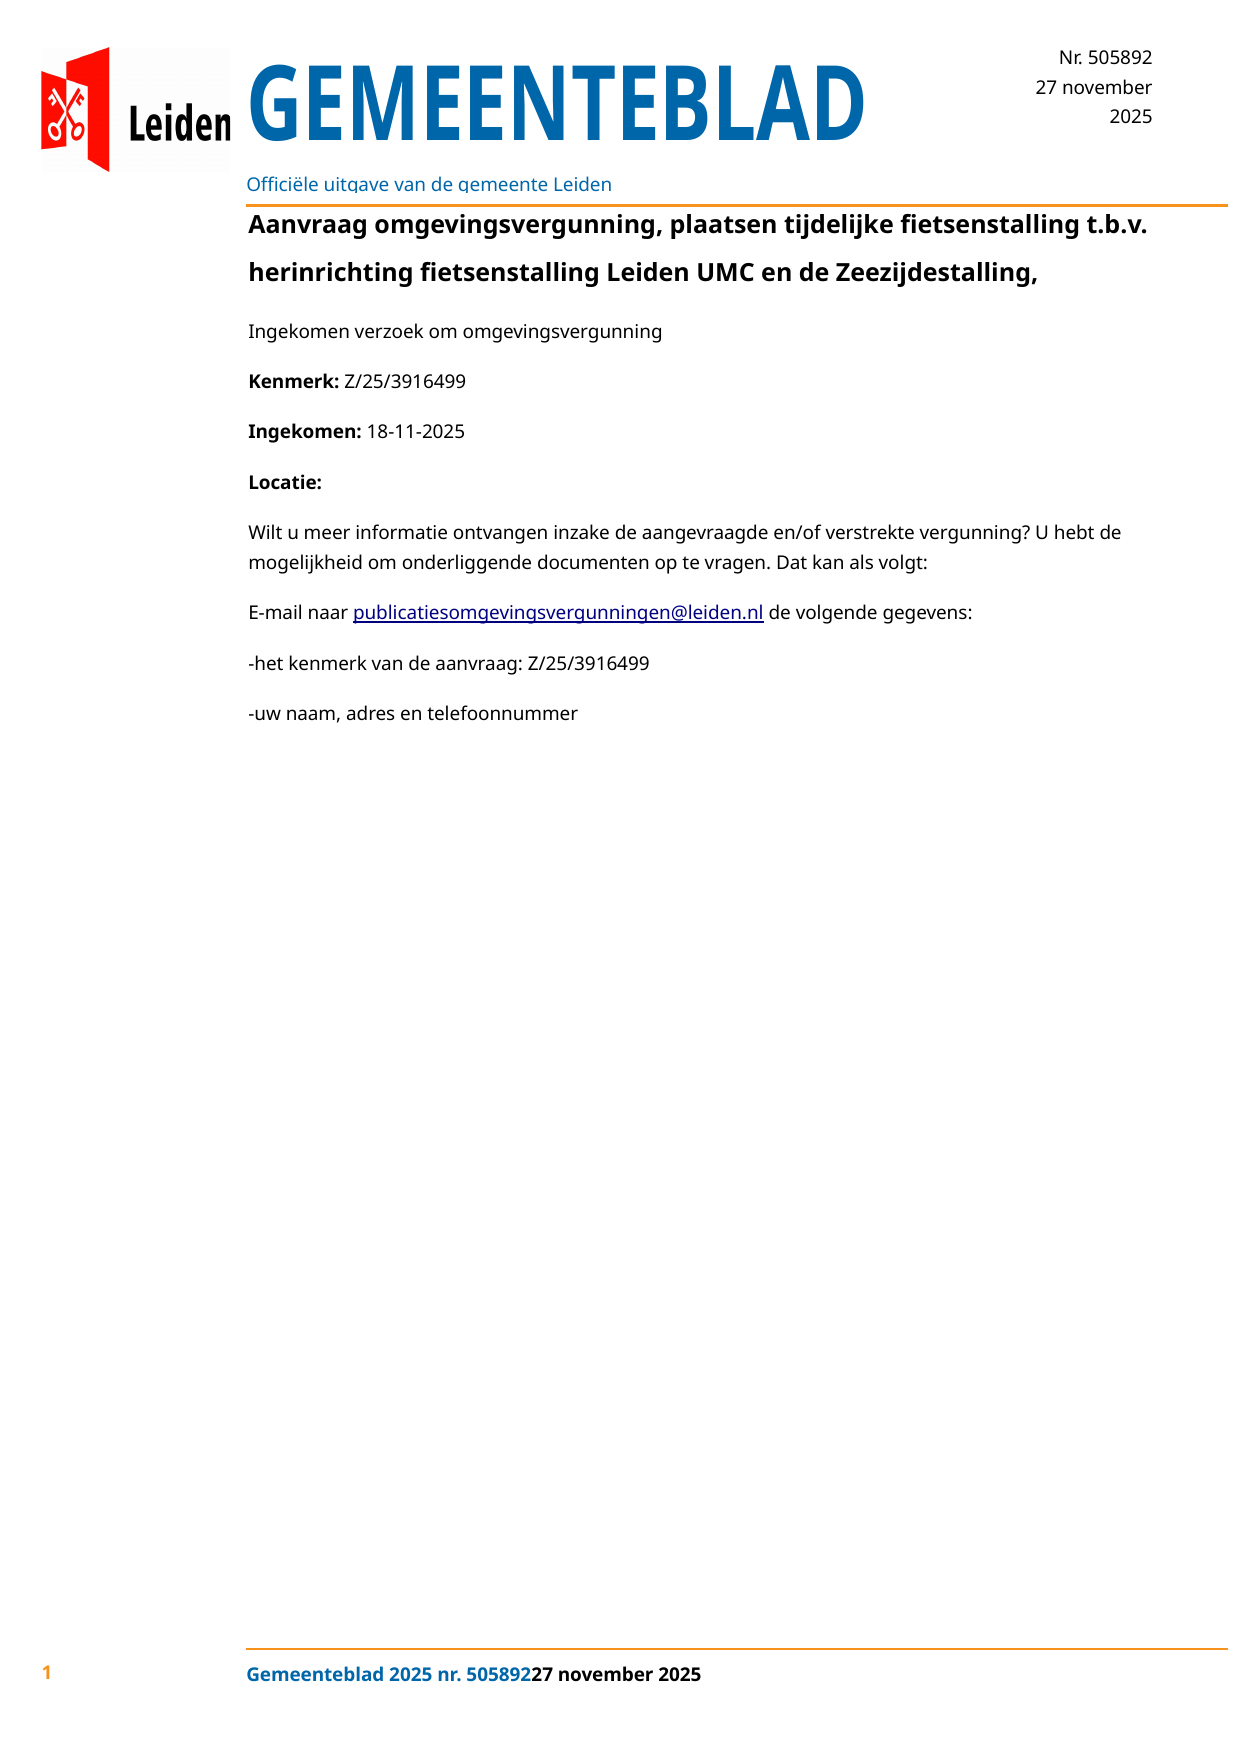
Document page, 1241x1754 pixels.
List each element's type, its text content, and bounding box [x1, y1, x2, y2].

text Locatie: [248, 469, 1152, 495]
text -het kenmerk van de aanvraag: Z/25/3916499 [248, 650, 1152, 676]
text E-mail naar publicatiesomgevingsvergunningen@leiden.nl de volgende gegevens: [248, 599, 1152, 625]
text Ingekomen: 18-11-2025 [248, 419, 1152, 444]
text Wilt u meer informatie ontvangen inzake de aangevraagde en/of verstrekte vergunning? U hebt de mogelijkheid om onderliggende documenten op te vragen. Dat kan als volgt: [248, 519, 1152, 575]
text -uw naam, adres en telefoonnummer [248, 700, 1152, 726]
text Kenmerk: Z/25/3916499 [248, 368, 1152, 394]
text Ingekomen verzoek om omgevingsvergunning [248, 318, 1152, 344]
text Aanvraag omgevingsvergunning, plaatsen tijdelijke fietsenstalling t.b.v. herinrichting fietsenstalling Leiden UMC en de Zeezijdestalling, [248, 207, 1152, 288]
picture [41, 47, 231, 172]
